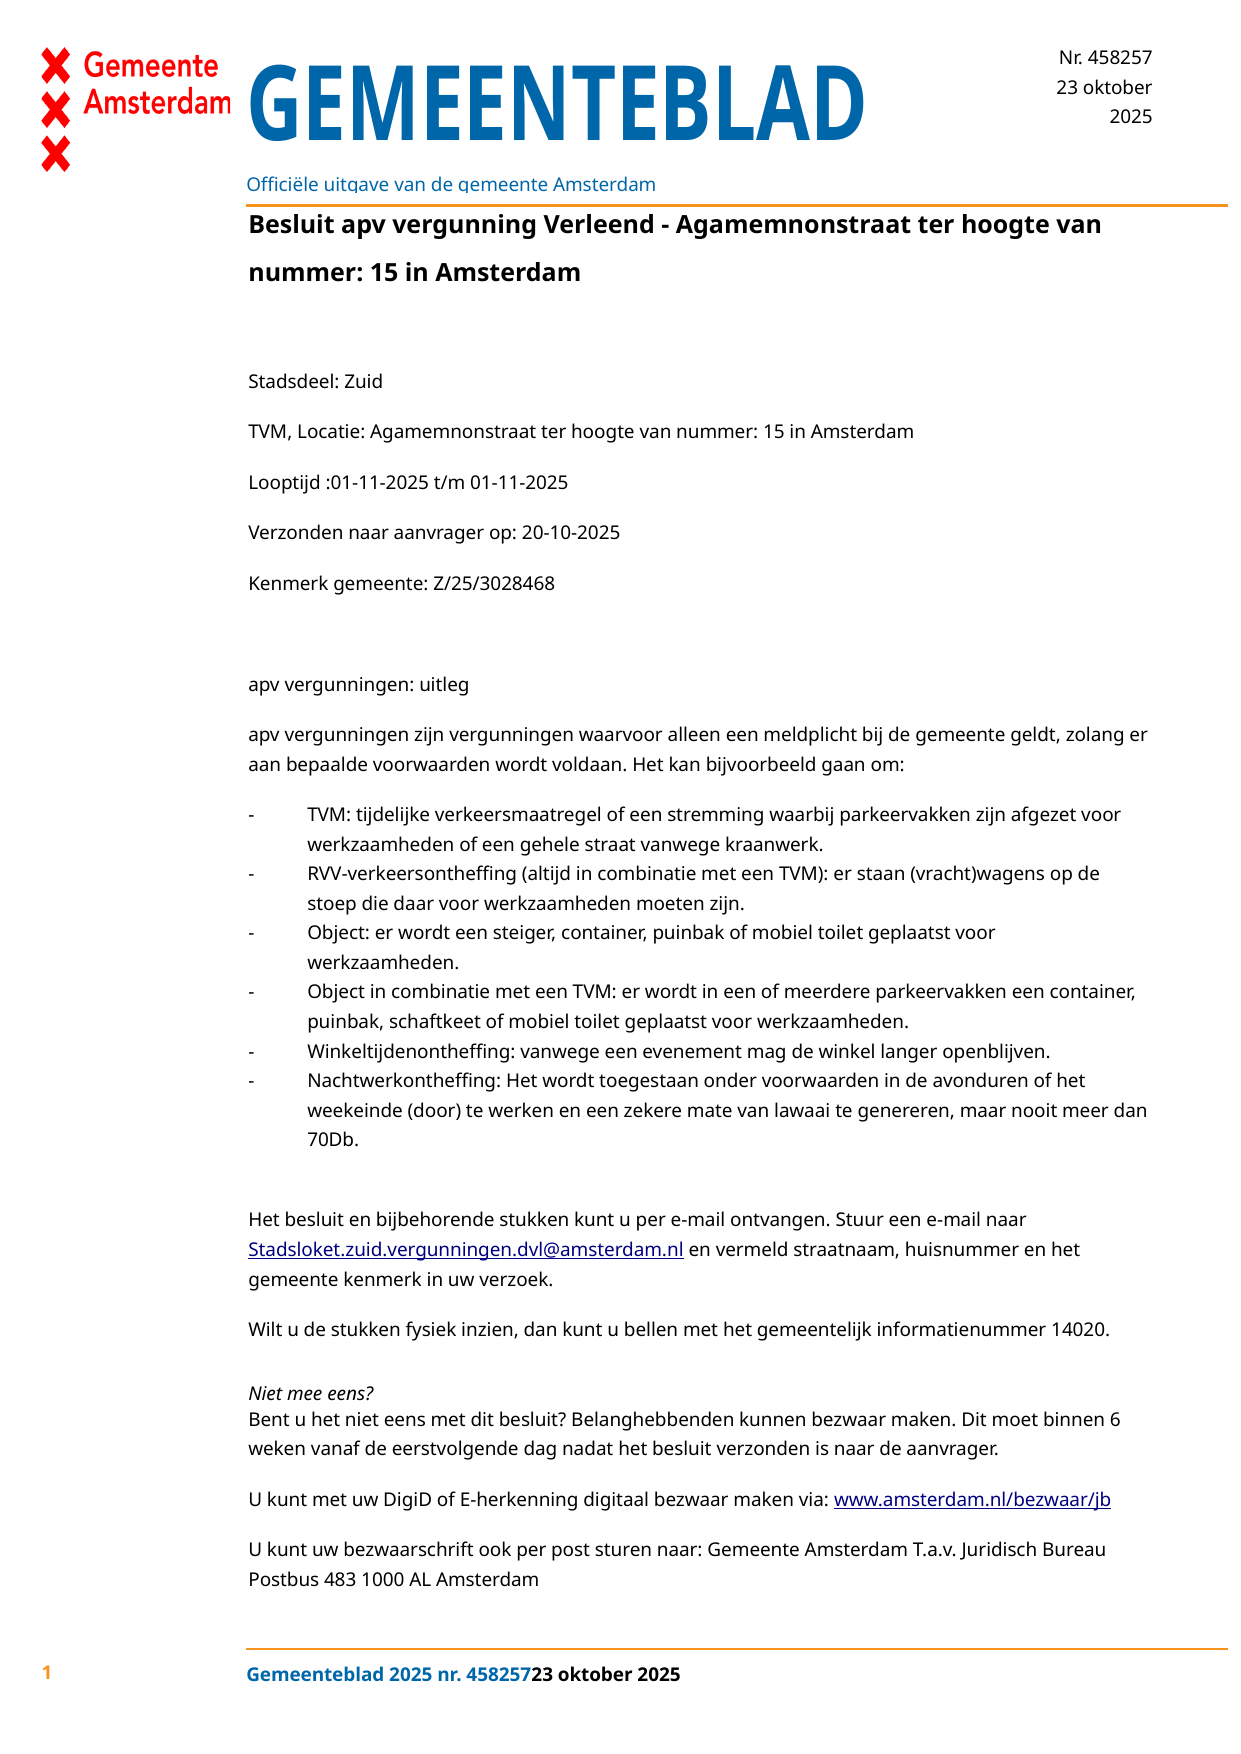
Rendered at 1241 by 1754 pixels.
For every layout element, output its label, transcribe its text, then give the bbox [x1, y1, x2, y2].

list Winkeltijdenontheffing: vanwege een evenement mag de winkel langer openblijven. [248, 1038, 1152, 1064]
text Stadsdeel: Zuid [248, 368, 1152, 394]
text Niet mee eens? [248, 1380, 1152, 1406]
text Verzonden naar aanvrager op: 20-10-2025 [248, 519, 1152, 545]
text Bent u het niet eens met dit besluit? Belanghebbenden kunnen bezwaar maken. Dit moet binnen 6 weken vanaf de eerstvolgende dag nadat het besluit verzonden is naar de aanvrager. [248, 1406, 1152, 1461]
text Kenmerk gemeente: Z/25/3028468 [248, 570, 1152, 596]
list Nachtwerkontheffing: Het wordt toegestaan onder voorwaarden in de avonduren of het weekeinde (door) te werken en een zekere mate van lawaai te genereren, maar nooit meer dan 70Db. [248, 1067, 1152, 1152]
list TVM: tijdelijke verkeersmaatregel of een stremming waarbij parkeervakken zijn afgezet voor werkzaamheden of een gehele straat vanwege kraanwerk. [248, 801, 1152, 857]
text apv vergunningen: uitleg [248, 671, 1152, 697]
text U kunt uw bezwaarschrift ook per post sturen naar: Gemeente Amsterdam T.a.v. Juridisch Bureau Postbus 483 1000 AL Amsterdam [248, 1536, 1152, 1592]
text U kunt met uw DigiD of E-herkenning digitaal bezwaar maken via: www.amsterdam.nl/bezwaar/jb [248, 1486, 1152, 1512]
text Wilt u de stukken fysiek inzien, dan kunt u bellen met het gemeentelijk informatienummer 14020. [248, 1316, 1152, 1342]
list RVV-verkeersontheffing (altijd in combinatie met een TVM): er staan (vracht)wagens op de stoep die daar voor werkzaamheden moeten zijn. [248, 860, 1152, 916]
picture [41, 47, 231, 172]
text TVM, Locatie: Agamemnonstraat ter hoogte van nummer: 15 in Amsterdam [248, 419, 1152, 444]
text apv vergunningen zijn vergunningen waarvoor alleen een meldplicht bij de gemeente geldt, zolang er aan bepaalde voorwaarden wordt voldaan. Het kan bijvoorbeeld gaan om: [248, 721, 1152, 777]
text Het besluit en bijbehorende stukken kunt u per e-mail ontvangen. Stuur een e-mail naar Stadsloket.zuid.vergunningen.dvl@amsterdam.nl en vermeld straatnaam, huisnummer en het gemeente kenmerk in uw verzoek. [248, 1207, 1152, 1292]
list Object in combinatie met een TVM: er wordt in een of meerdere parkeervakken een container, puinbak, schaftkeet of mobiel toilet geplaatst voor werkzaamheden. [248, 979, 1152, 1034]
text Besluit apv vergunning Verleend - Agamemnonstraat ter hoogte van nummer: 15 in Amsterdam [248, 207, 1152, 288]
list Object: er wordt een steiger, container, puinbak of mobiel toilet geplaatst voor werkzaamheden. [248, 919, 1152, 975]
text Looptijd :01-11-2025 t/m 01-11-2025 [248, 469, 1152, 495]
